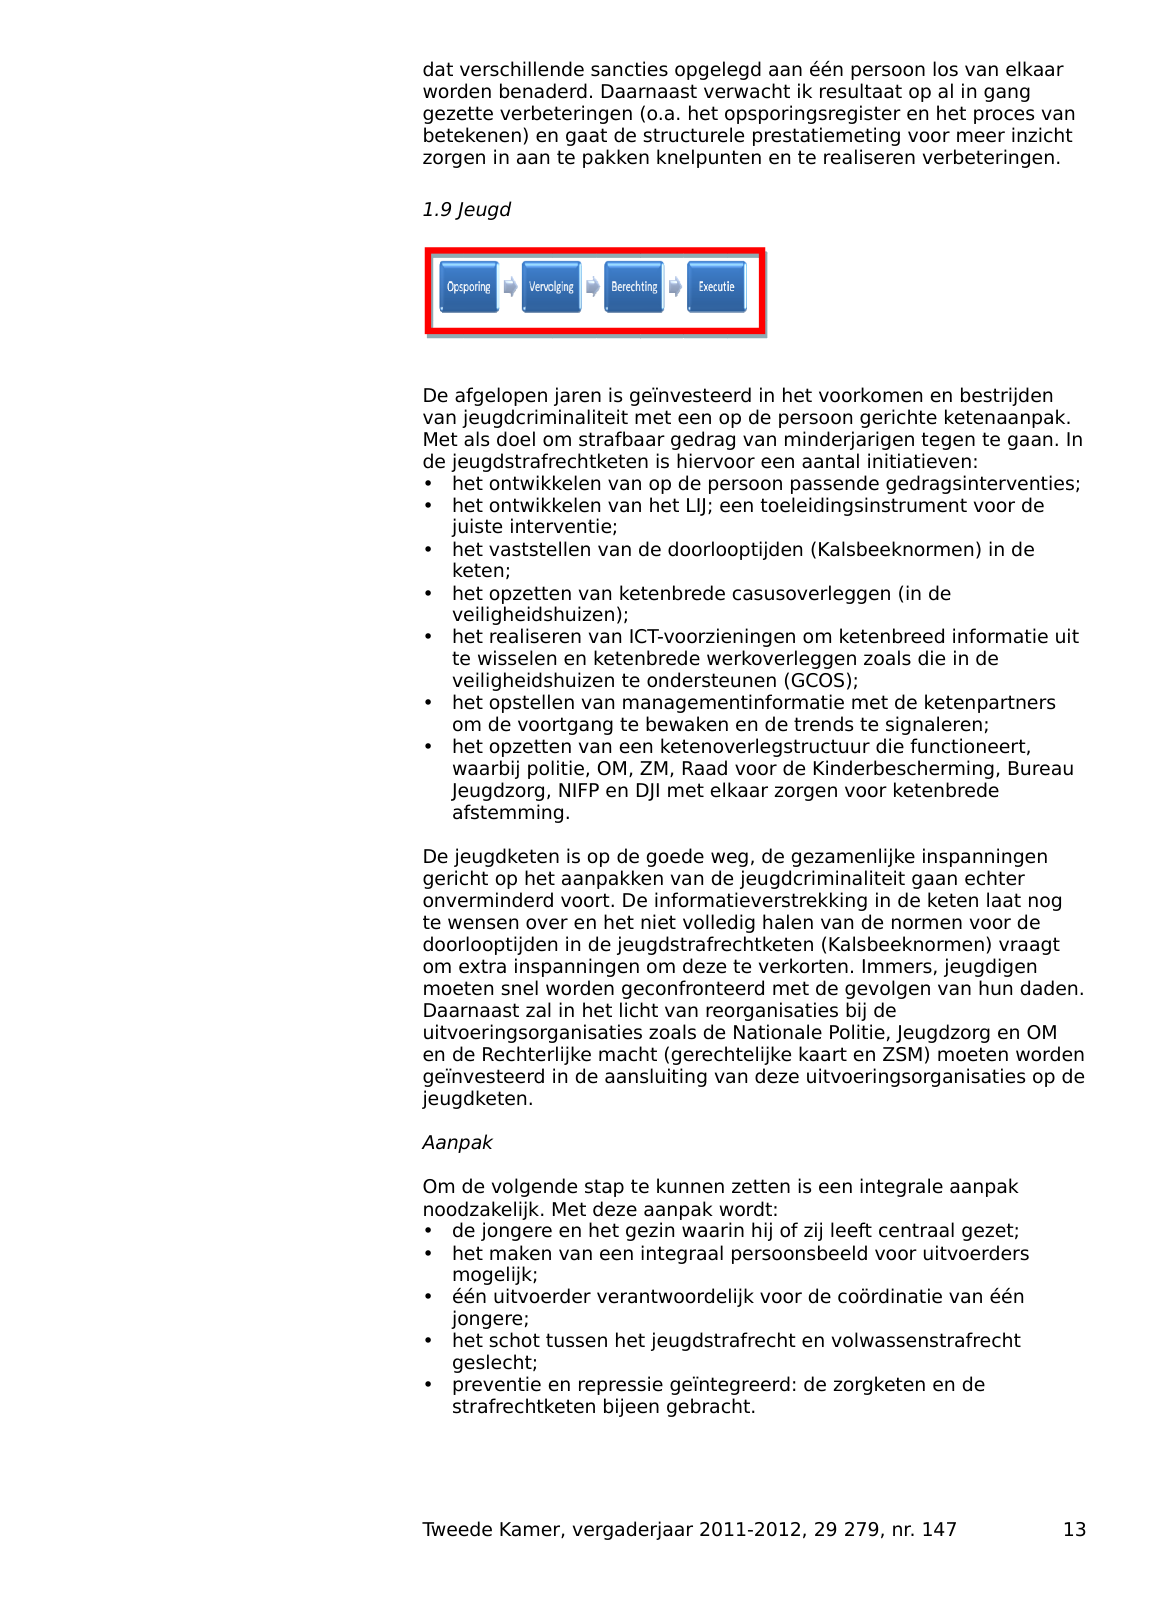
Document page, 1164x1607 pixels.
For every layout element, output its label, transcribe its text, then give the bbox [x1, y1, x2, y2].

text • het opzetten van ketenbrede casusoverleggen (in de veiligheidshuizen); [422, 582, 1087, 626]
text • het ontwikkelen van op de persoon passende gedragsinterventies; [422, 472, 1087, 494]
picture [422, 246, 771, 341]
text • het realiseren van ICT-voorzieningen om ketenbreed informatie uit te wisselen en ketenbrede werkoverleggen zoals die in de veiligheidshuizen te ondersteunen (GCOS); [422, 626, 1087, 692]
subtitle Aanpak [422, 1132, 1087, 1154]
text dat verschillende sancties opgelegd aan één persoon los van elkaar worden benaderd. Daarnaast verwacht ik resultaat op al in gang gezette verbeteringen (o.a. het opsporingsregister en het proces van betekenen) en gaat de structurele prestatiemeting voor meer inzicht zorgen in aan te pakken knelpunten en te realiseren verbeteringen. [422, 59, 1087, 169]
text • het schot tussen het jeugdstrafrecht en volwassenstrafrecht geslecht; [422, 1330, 1087, 1374]
text • het ontwikkelen van het LIJ; een toeleidingsinstrument voor de juiste interventie; [422, 494, 1087, 538]
text • preventie en repressie geïntegreerd: de zorgketen en de strafrechtketen bijeen gebracht. [422, 1374, 1087, 1418]
text • het opzetten van een ketenoverlegstructuur die functioneert, waarbij politie, OM, ZM, Raad voor de Kinderbescherming, Bureau Jeugdzorg, NIFP en DJI met elkaar zorgen voor ketenbrede afstemming. [422, 736, 1087, 824]
text • het vaststellen van de doorlooptijden (Kalsbeeknormen) in de keten; [422, 538, 1087, 582]
text • het opstellen van managementinformatie met de ketenpartners om de voortgang te bewaken en de trends te signaleren; [422, 692, 1087, 736]
subtitle 1.9 Jeugd [422, 199, 1087, 221]
text De jeugdketen is op de goede weg, de gezamenlijke inspanningen gericht op het aanpakken van de jeugdcriminaliteit gaan echter onverminderd voort. De informatieverstrekking in de keten laat nog te wensen over en het niet volledig halen van de normen voor de doorlooptijden in de jeugdstrafrechtketen (Kalsbeeknormen) vraagt om extra inspanningen om deze te verkorten. Immers, jeugdigen moeten snel worden geconfronteerd met de gevolgen van hun daden. [422, 846, 1087, 1000]
text Om de volgende stap te kunnen zetten is een integrale aanpak noodzakelijk. Met deze aanpak wordt: [422, 1176, 1087, 1220]
text Daarnaast zal in het licht van reorganisaties bij de uitvoeringsorganisaties zoals de Nationale Politie, Jeugdzorg en OM en de Rechterlijke macht (gerechtelijke kaart en ZSM) moeten worden geïnvesteerd in de aansluiting van deze uitvoeringsorganisaties op de jeugdketen. [422, 1000, 1087, 1110]
text • één uitvoerder verantwoordelijk voor de coördinatie van één jongere; [422, 1286, 1087, 1330]
text • de jongere en het gezin waarin hij of zij leeft centraal gezet; [422, 1220, 1087, 1242]
text De afgelopen jaren is geïnvesteerd in het voorkomen en bestrijden van jeugdcriminaliteit met een op de persoon gerichte ketenaanpak. Met als doel om strafbaar gedrag van minderjarigen tegen te gaan. In de jeugdstrafrechtketen is hiervoor een aantal initiatieven: [422, 384, 1087, 472]
text • het maken van een integraal persoonsbeeld voor uitvoerders mogelijk; [422, 1242, 1087, 1286]
